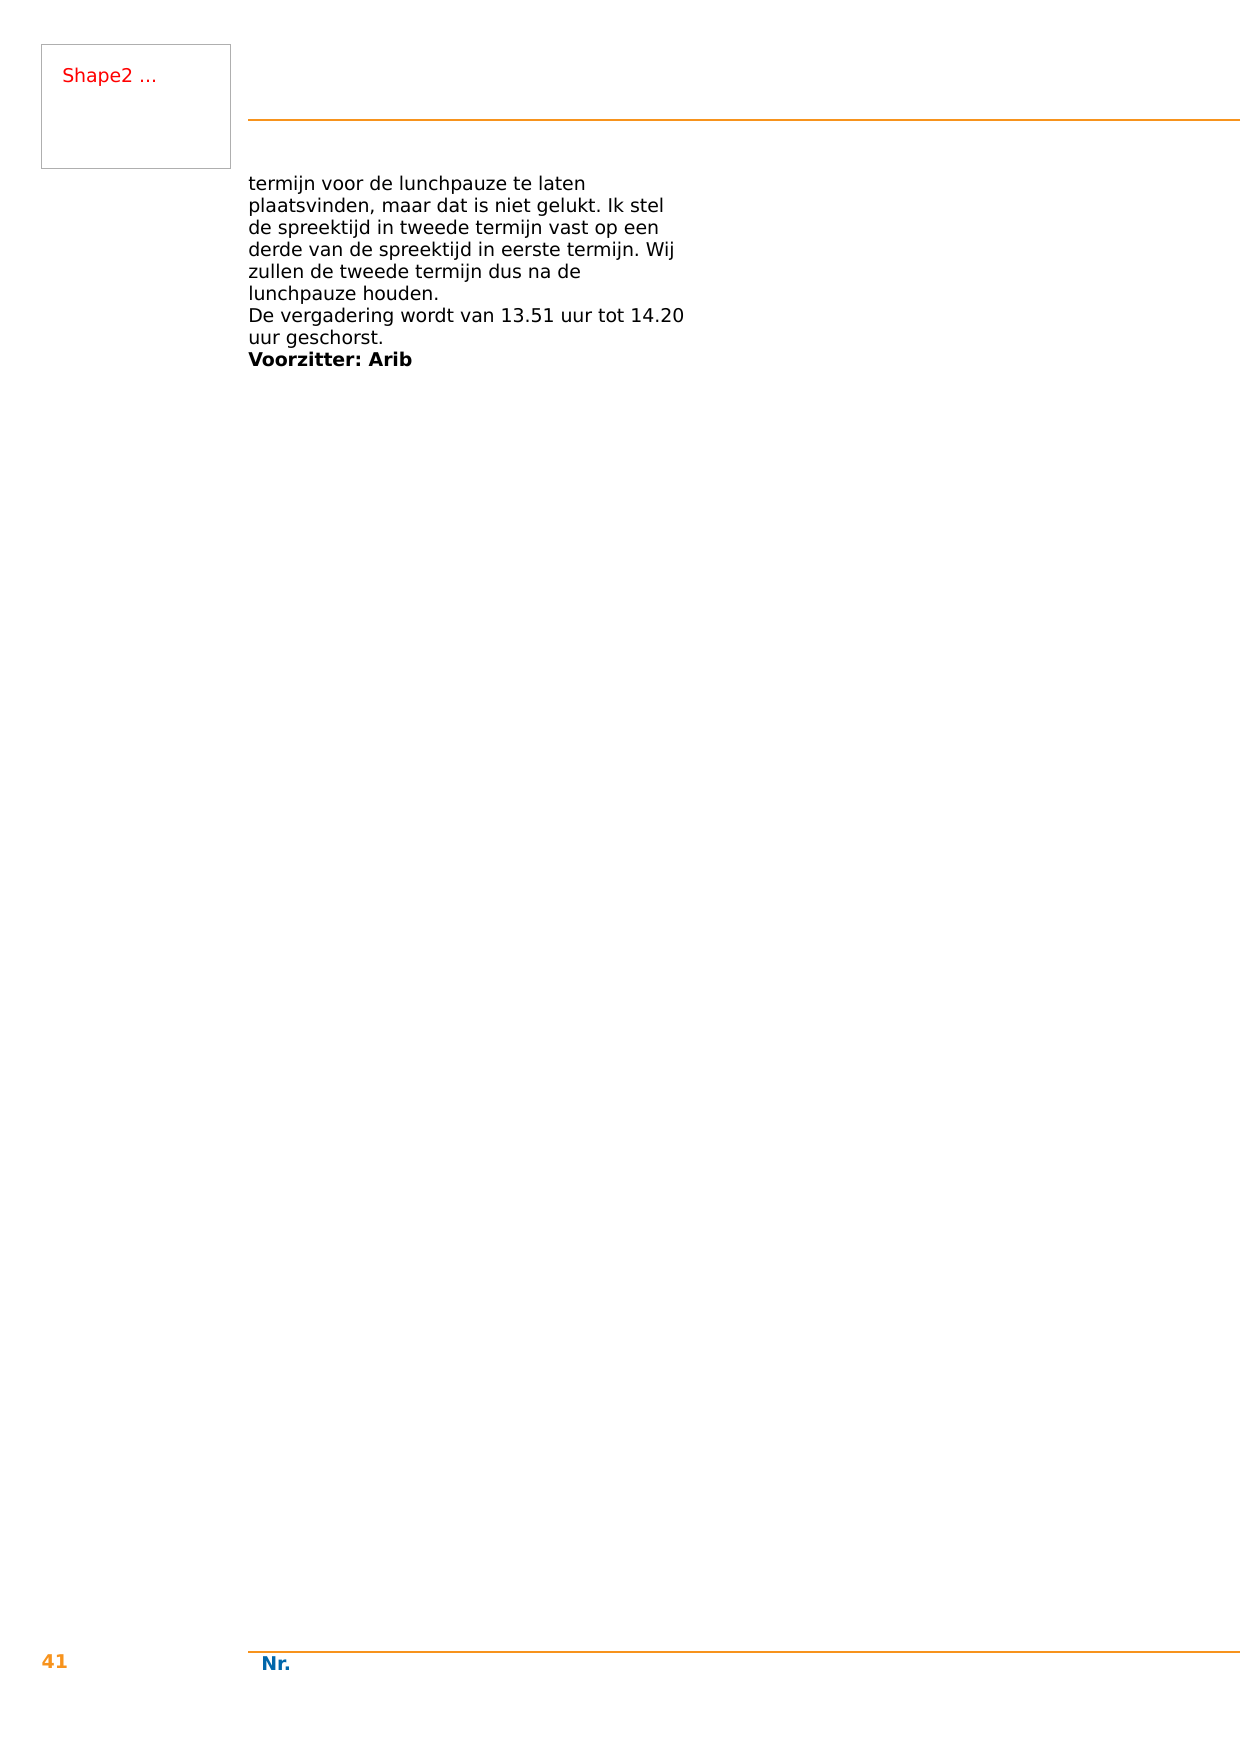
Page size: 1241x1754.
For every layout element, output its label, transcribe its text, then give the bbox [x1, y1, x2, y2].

text termijn voor de lunchpauze te laten plaatsvinden, maar dat is niet gelukt. Ik stel de spreektijd in tweede termijn vast op een derde van de spreektijd in eerste termijn. Wij zullen de tweede termijn dus na de lunchpauze houden. [248, 173, 691, 305]
text De vergadering wordt van 13.51 uur tot 14.20 uur geschorst. [248, 305, 691, 349]
text Voorzitter: Arib [248, 349, 691, 371]
